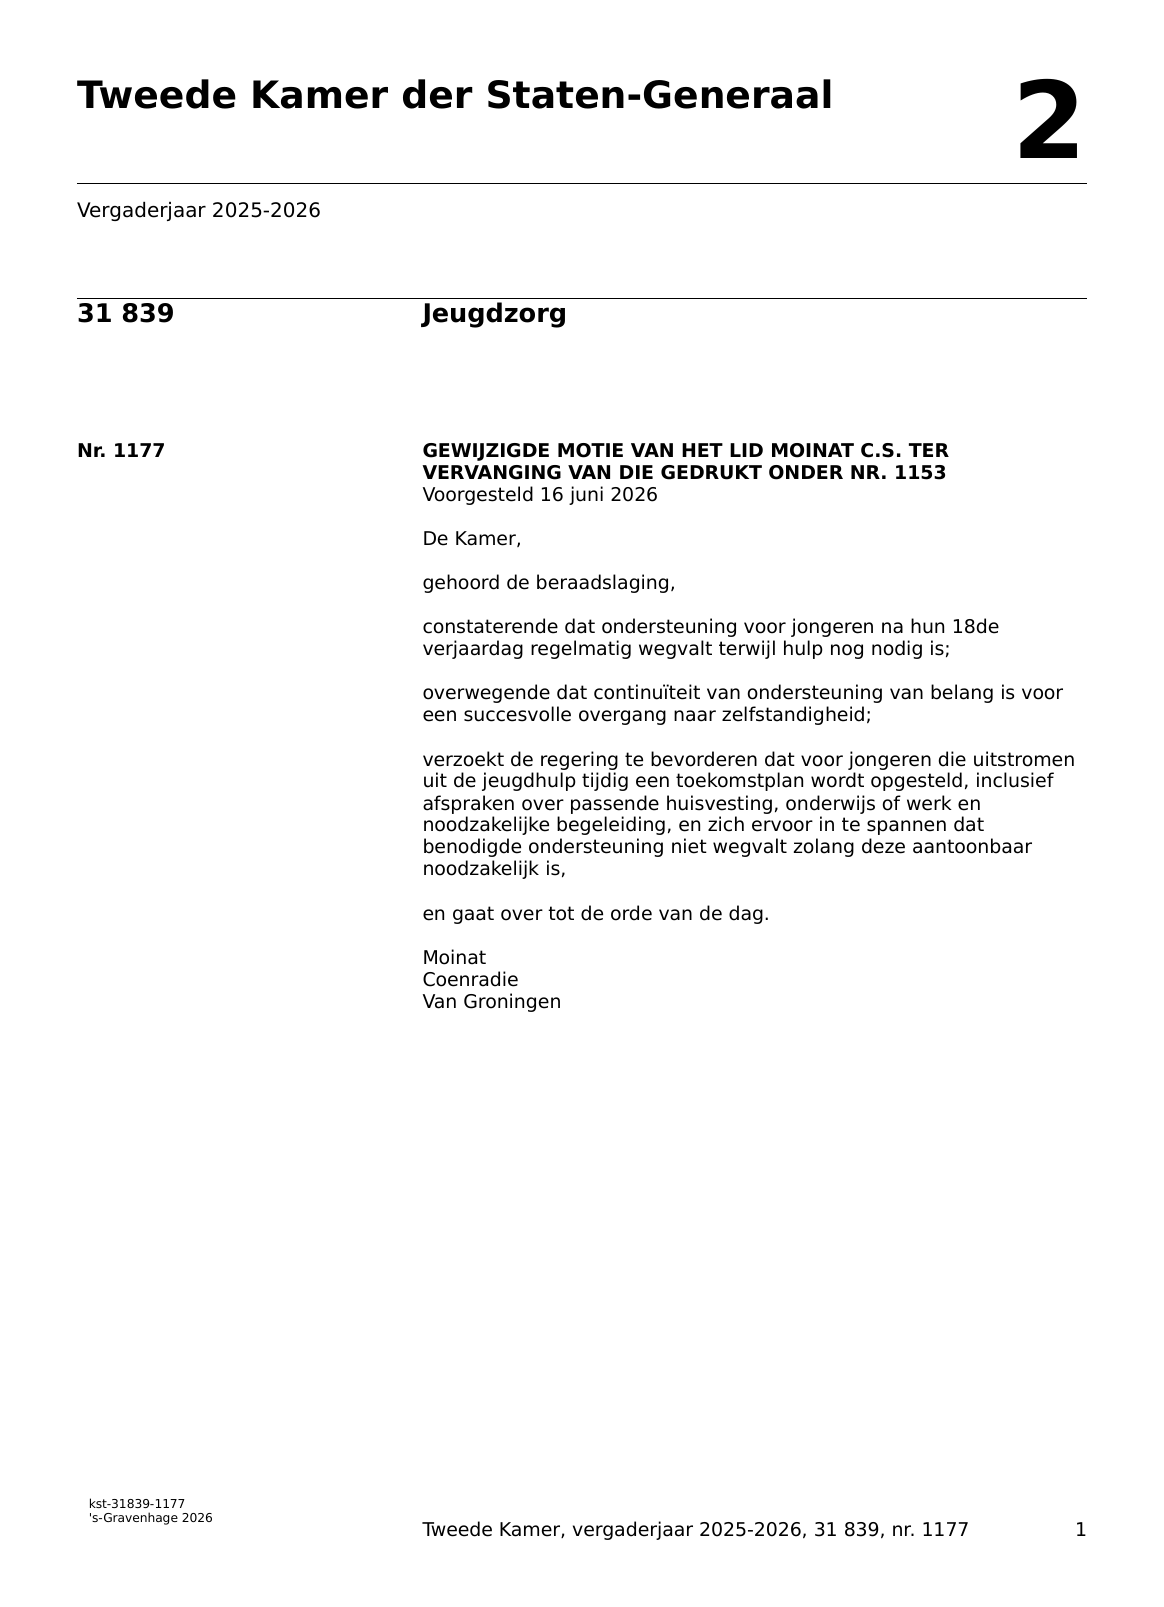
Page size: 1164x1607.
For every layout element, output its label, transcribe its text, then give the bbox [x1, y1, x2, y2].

text 's-Gravenhage 2026 [88, 1511, 323, 1525]
text Coenradie [422, 969, 1087, 991]
subtitle Nr. 1177 GEWIJZIGDE MOTIE VAN HET LID MOINAT C.S. TER VERVANGING VAN DIE GEDRUKT ONDER NR. 1153 [77, 440, 1087, 484]
table_cell Vergaderjaar 2025-2026 [77, 184, 1087, 298]
text en gaat over tot de orde van de dag. [422, 902, 1087, 924]
table_header 2 [886, 59, 1087, 183]
text constaterende dat ondersteuning voor jongeren na hun 18de verjaardag regelmatig wegvalt terwijl hulp nog nodig is; [422, 616, 1087, 660]
text gehoord de beraadslaging, [422, 572, 1087, 594]
subtitle 31 839 Jeugdzorg [77, 299, 1087, 329]
text verzoekt de regering te bevorderen dat voor jongeren die uitstromen uit de jeugdhulp tijdig een toekomstplan wordt opgesteld, inclusief afspraken over passende huisvesting, onderwijs of werk en noodzakelijke begeleiding, en zich ervoor in te spannen dat benodigde ondersteuning niet wegvalt zolang deze aantoonbaar noodzakelijk is, [422, 748, 1087, 880]
text Van Groningen [422, 991, 1087, 1013]
text Voorgesteld 16 juni 2026 [422, 484, 1087, 506]
text overwegende dat continuïteit van ondersteuning van belang is voor een succesvolle overgang naar zelfstandigheid; [422, 682, 1087, 726]
text De Kamer, [422, 528, 1087, 550]
text Moinat [422, 947, 1087, 969]
text kst-31839-1177 [88, 1497, 323, 1511]
table_header Tweede Kamer der Staten-Generaal [77, 59, 886, 183]
